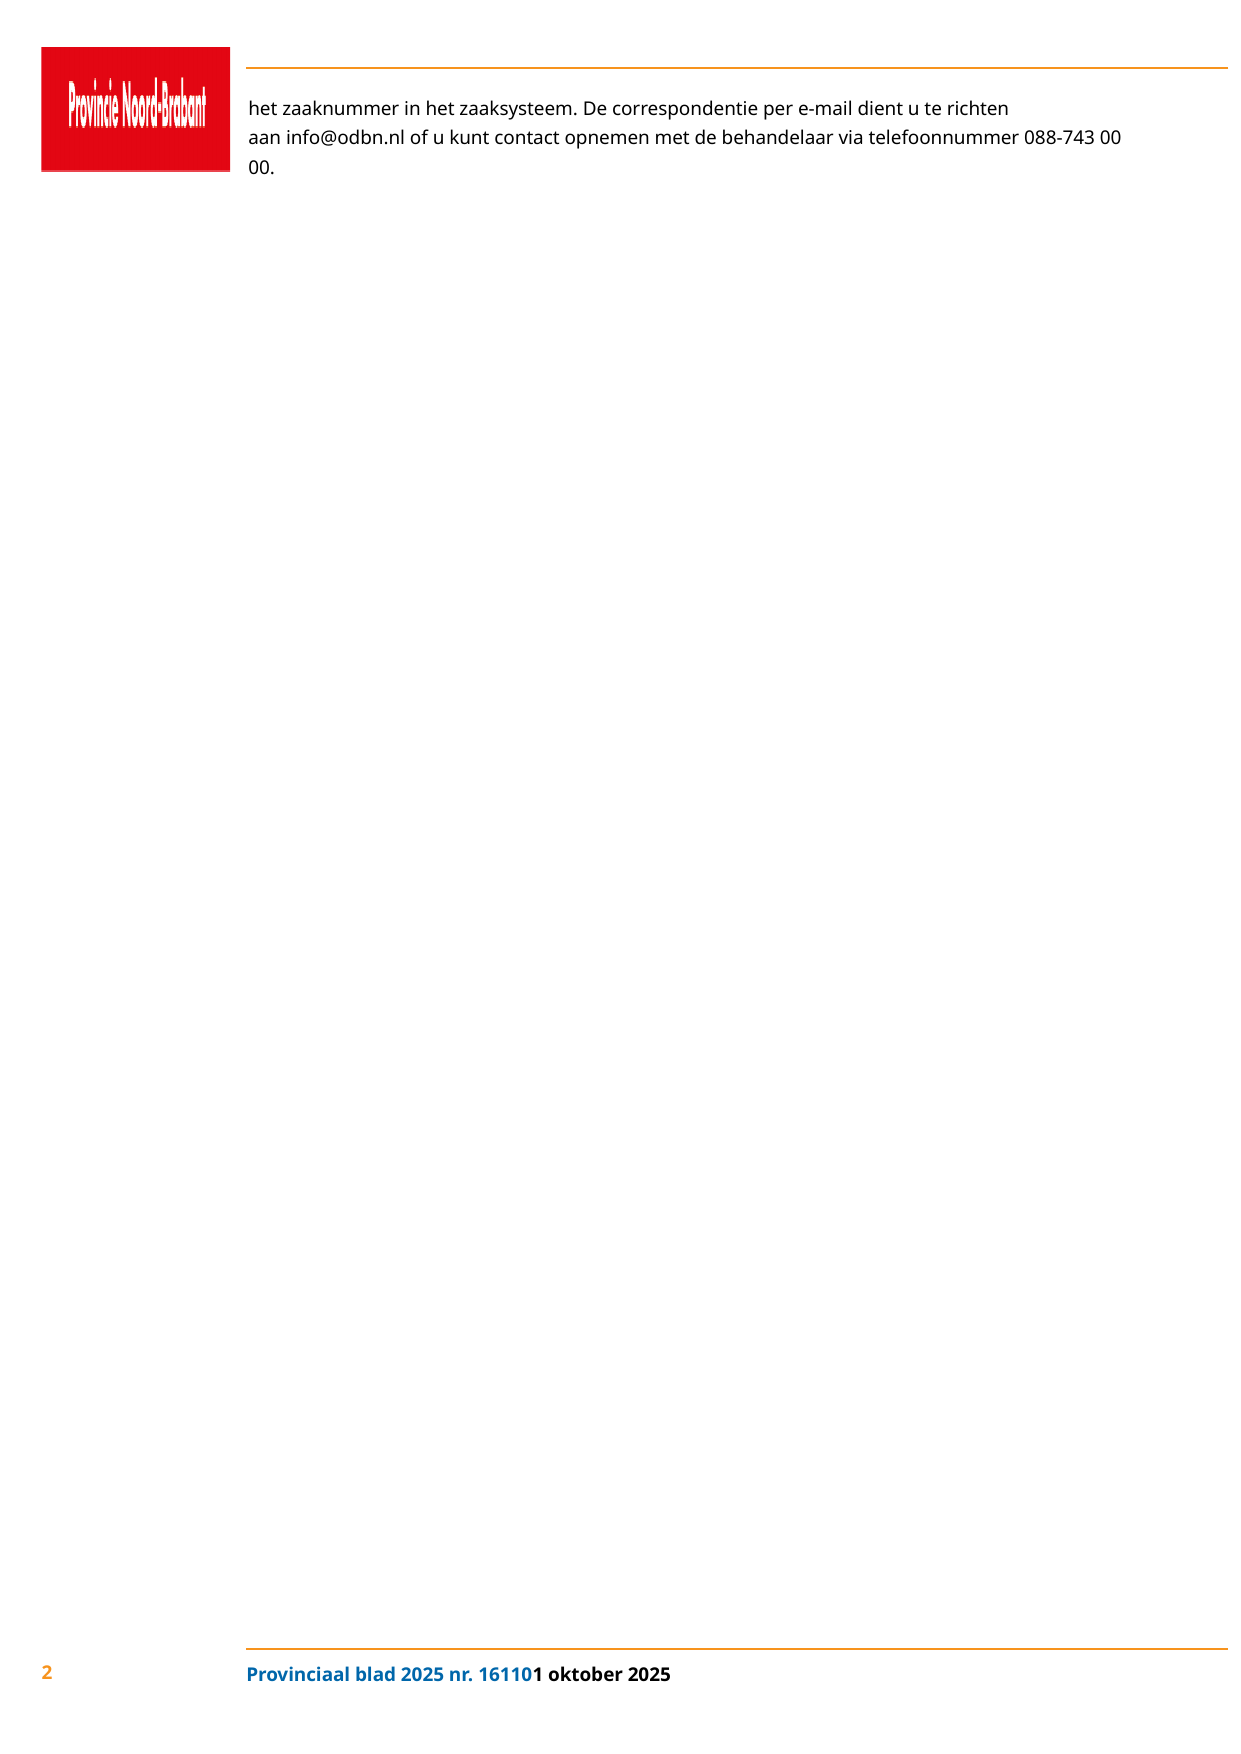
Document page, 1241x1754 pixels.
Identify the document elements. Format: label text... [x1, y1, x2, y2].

picture [41, 47, 231, 172]
text het zaaknummer in het zaaksysteem. De correspondentie per e-mail dient u te richten aan info@odbn.nl of u kunt contact opnemen met de behandelaar via telefoonnummer 088-743 00 00. [248, 95, 1152, 180]
